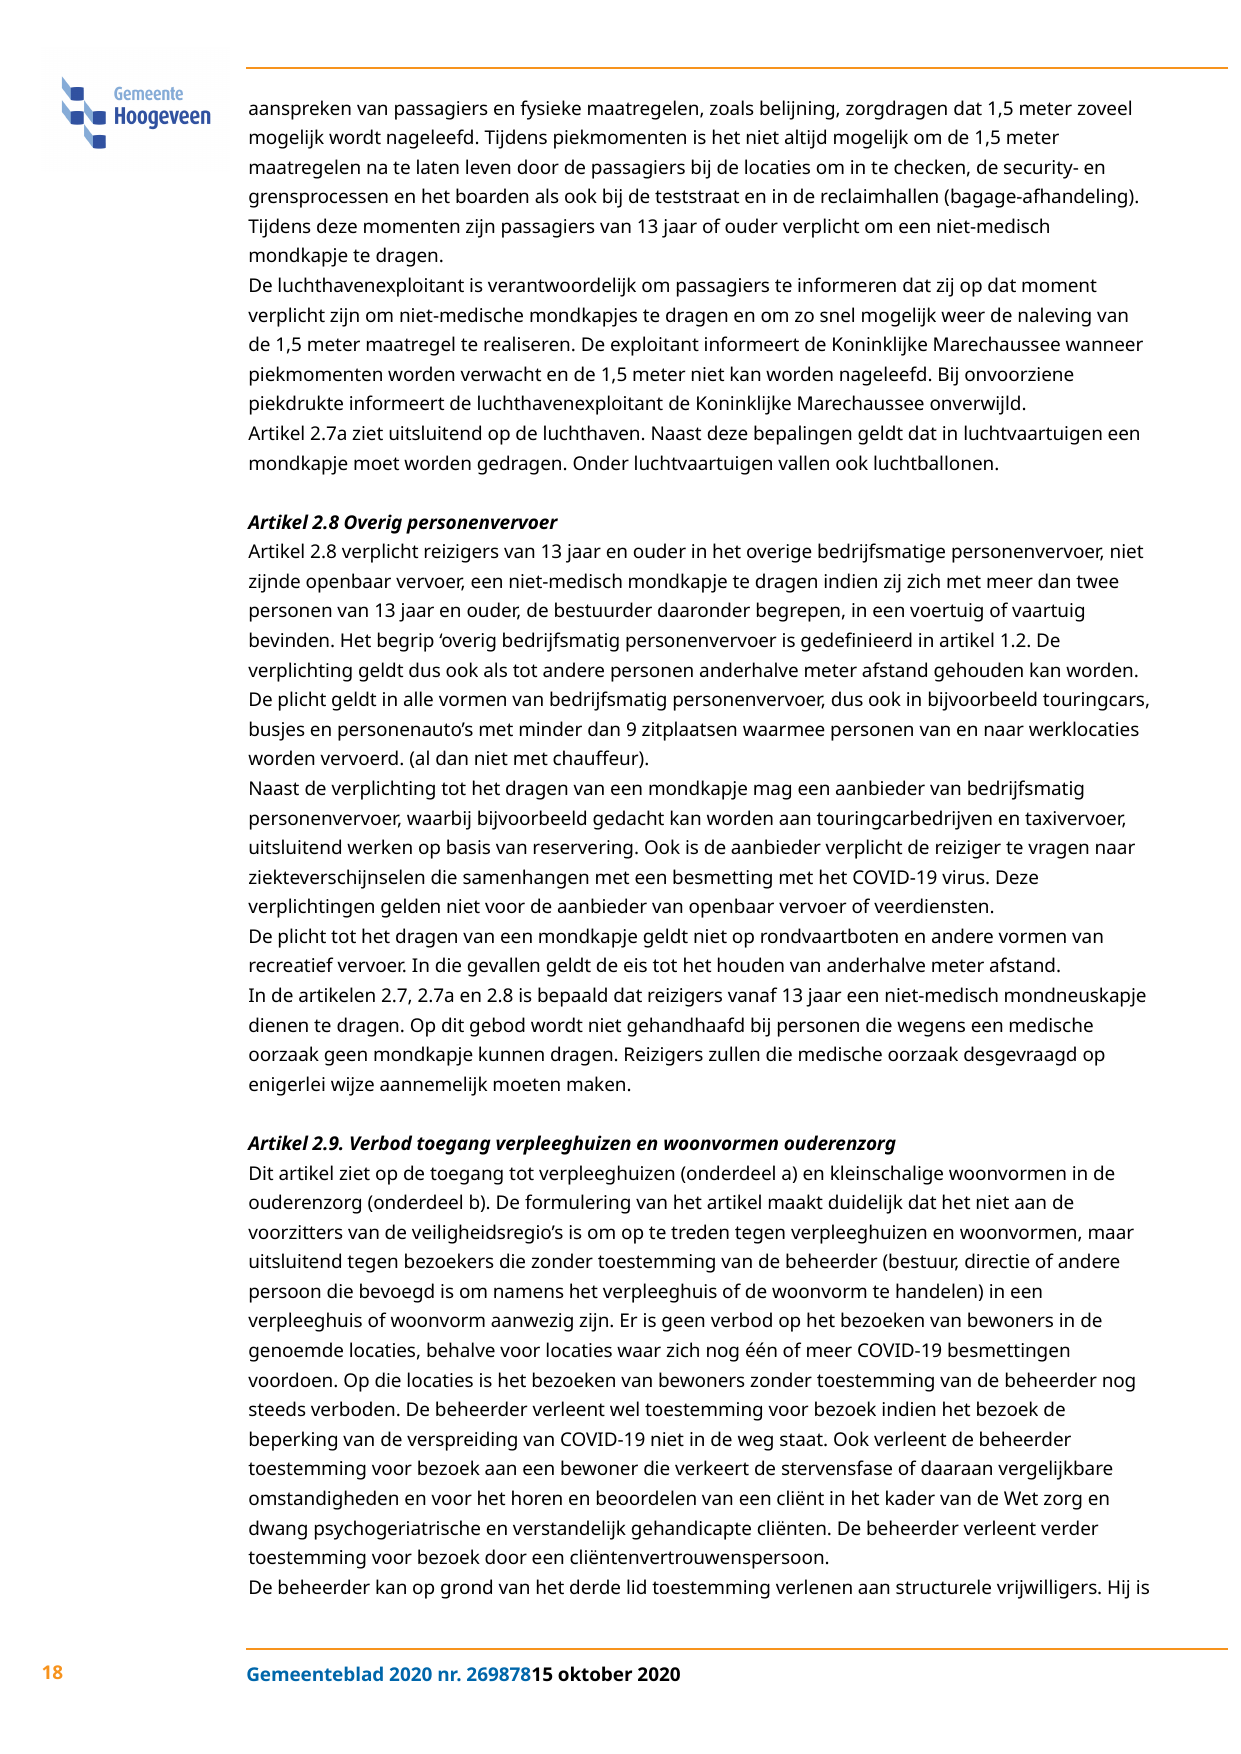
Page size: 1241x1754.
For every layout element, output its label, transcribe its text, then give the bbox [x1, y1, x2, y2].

text Artikel 2.8 Overig personenvervoer [248, 509, 1152, 535]
text Naast de verplichting tot het dragen van een mondkapje mag een aanbieder van bedrijfsmatig personenvervoer, waarbij bijvoorbeeld gedacht kan worden aan touringcarbedrijven en taxivervoer, uitsluitend werken op basis van reservering. Ook is de aanbieder verplicht de reiziger te vragen naar ziekteverschijnselen die samenhangen met een besmetting met het COVID-19 virus. Deze verplichtingen gelden niet voor de aanbieder van openbaar vervoer of veerdiensten. [248, 775, 1152, 919]
picture [41, 47, 231, 172]
text aanspreken van passagiers en fysieke maatregelen, zoals belijning, zorgdragen dat 1,5 meter zoveel mogelijk wordt nageleefd. Tijdens piekmomenten is het niet altijd mogelijk om de 1,5 meter maatregelen na te laten leven door de passagiers bij de locaties om in te checken, de security- en grensprocessen en het boarden als ook bij de teststraat en in de reclaimhallen (bagage-afhandeling). Tijdens deze momenten zijn passagiers van 13 jaar of ouder verplicht om een niet-medisch mondkapje te dragen. [248, 95, 1152, 268]
text Dit artikel ziet op de toegang tot verpleeghuizen (onderdeel a) en kleinschalige woonvormen in de ouderenzorg (onderdeel b). De formulering van het artikel maakt duidelijk dat het niet aan de voorzitters van de veiligheidsregio’s is om op te treden tegen verpleeghuizen en woonvormen, maar uitsluitend tegen bezoekers die zonder toestemming van de beheerder (bestuur, directie of andere persoon die bevoegd is om namens het verpleeghuis of de woonvorm te handelen) in een verpleeghuis of woonvorm aanwezig zijn. Er is geen verbod op het bezoeken van bewoners in de genoemde locaties, behalve voor locaties waar zich nog één of meer COVID-19 besmettingen voordoen. Op die locaties is het bezoeken van bewoners zonder toestemming van de beheerder nog steeds verboden. De beheerder verleent wel toestemming voor bezoek indien het bezoek de beperking van de verspreiding van COVID-19 niet in de weg staat. Ook verleent de beheerder toestemming voor bezoek aan een bewoner die verkeert de stervensfase of daaraan vergelijkbare omstandigheden en voor het horen en beoordelen van een cliënt in het kader van de Wet zorg en dwang psychogeriatrische en verstandelijk gehandicapte cliënten. De beheerder verleent verder toestemming voor bezoek door een cliëntenvertrouwenspersoon. [248, 1160, 1152, 1570]
text Artikel 2.7a ziet uitsluitend op de luchthaven. Naast deze bepalingen geldt dat in luchtvaartuigen een mondkapje moet worden gedragen. Onder luchtvaartuigen vallen ook luchtballonen. [248, 420, 1152, 476]
text Artikel 2.8 verplicht reizigers van 13 jaar en ouder in het overige bedrijfsmatige personenvervoer, niet zijnde openbaar vervoer, een niet-medisch mondkapje te dragen indien zij zich met meer dan twee personen van 13 jaar en ouder, de bestuurder daaronder begrepen, in een voertuig of vaartuig bevinden. Het begrip ‘overig bedrijfsmatig personenvervoer is gedefinieerd in artikel 1.2. De verplichting geldt dus ook als tot andere personen anderhalve meter afstand gehouden kan worden. De plicht geldt in alle vormen van bedrijfsmatig personenvervoer, dus ook in bijvoorbeeld touringcars, busjes en personenauto’s met minder dan 9 zitplaatsen waarmee personen van en naar werklocaties worden vervoerd. (al dan niet met chauffeur). [248, 538, 1152, 771]
text De luchthavenexploitant is verantwoordelijk om passagiers te informeren dat zij op dat moment verplicht zijn om niet-medische mondkapjes te dragen en om zo snel mogelijk weer de naleving van de 1,5 meter maatregel te realiseren. De exploitant informeert de Koninklijke Marechaussee wanneer piekmomenten worden verwacht en de 1,5 meter niet kan worden nageleefd. Bij onvoorziene piekdrukte informeert de luchthavenexploitant de Koninklijke Marechaussee onverwijld. [248, 272, 1152, 416]
text De beheerder kan op grond van het derde lid toestemming verlenen aan structurele vrijwilligers. Hij is [248, 1574, 1152, 1600]
text In de artikelen 2.7, 2.7a en 2.8 is bepaald dat reizigers vanaf 13 jaar een niet-medisch mondneuskapje dienen te dragen. Op dit gebod wordt niet gehandhaafd bij personen die wegens een medische oorzaak geen mondkapje kunnen dragen. Reizigers zullen die medische oorzaak desgevraagd op enigerlei wijze aannemelijk moeten maken. [248, 982, 1152, 1097]
text De plicht tot het dragen van een mondkapje geldt niet op rondvaartboten en andere vormen van recreatief vervoer. In die gevallen geldt de eis tot het houden van anderhalve meter afstand. [248, 923, 1152, 978]
text Artikel 2.9. Verbod toegang verpleeghuizen en woonvormen ouderenzorg [248, 1130, 1152, 1156]
